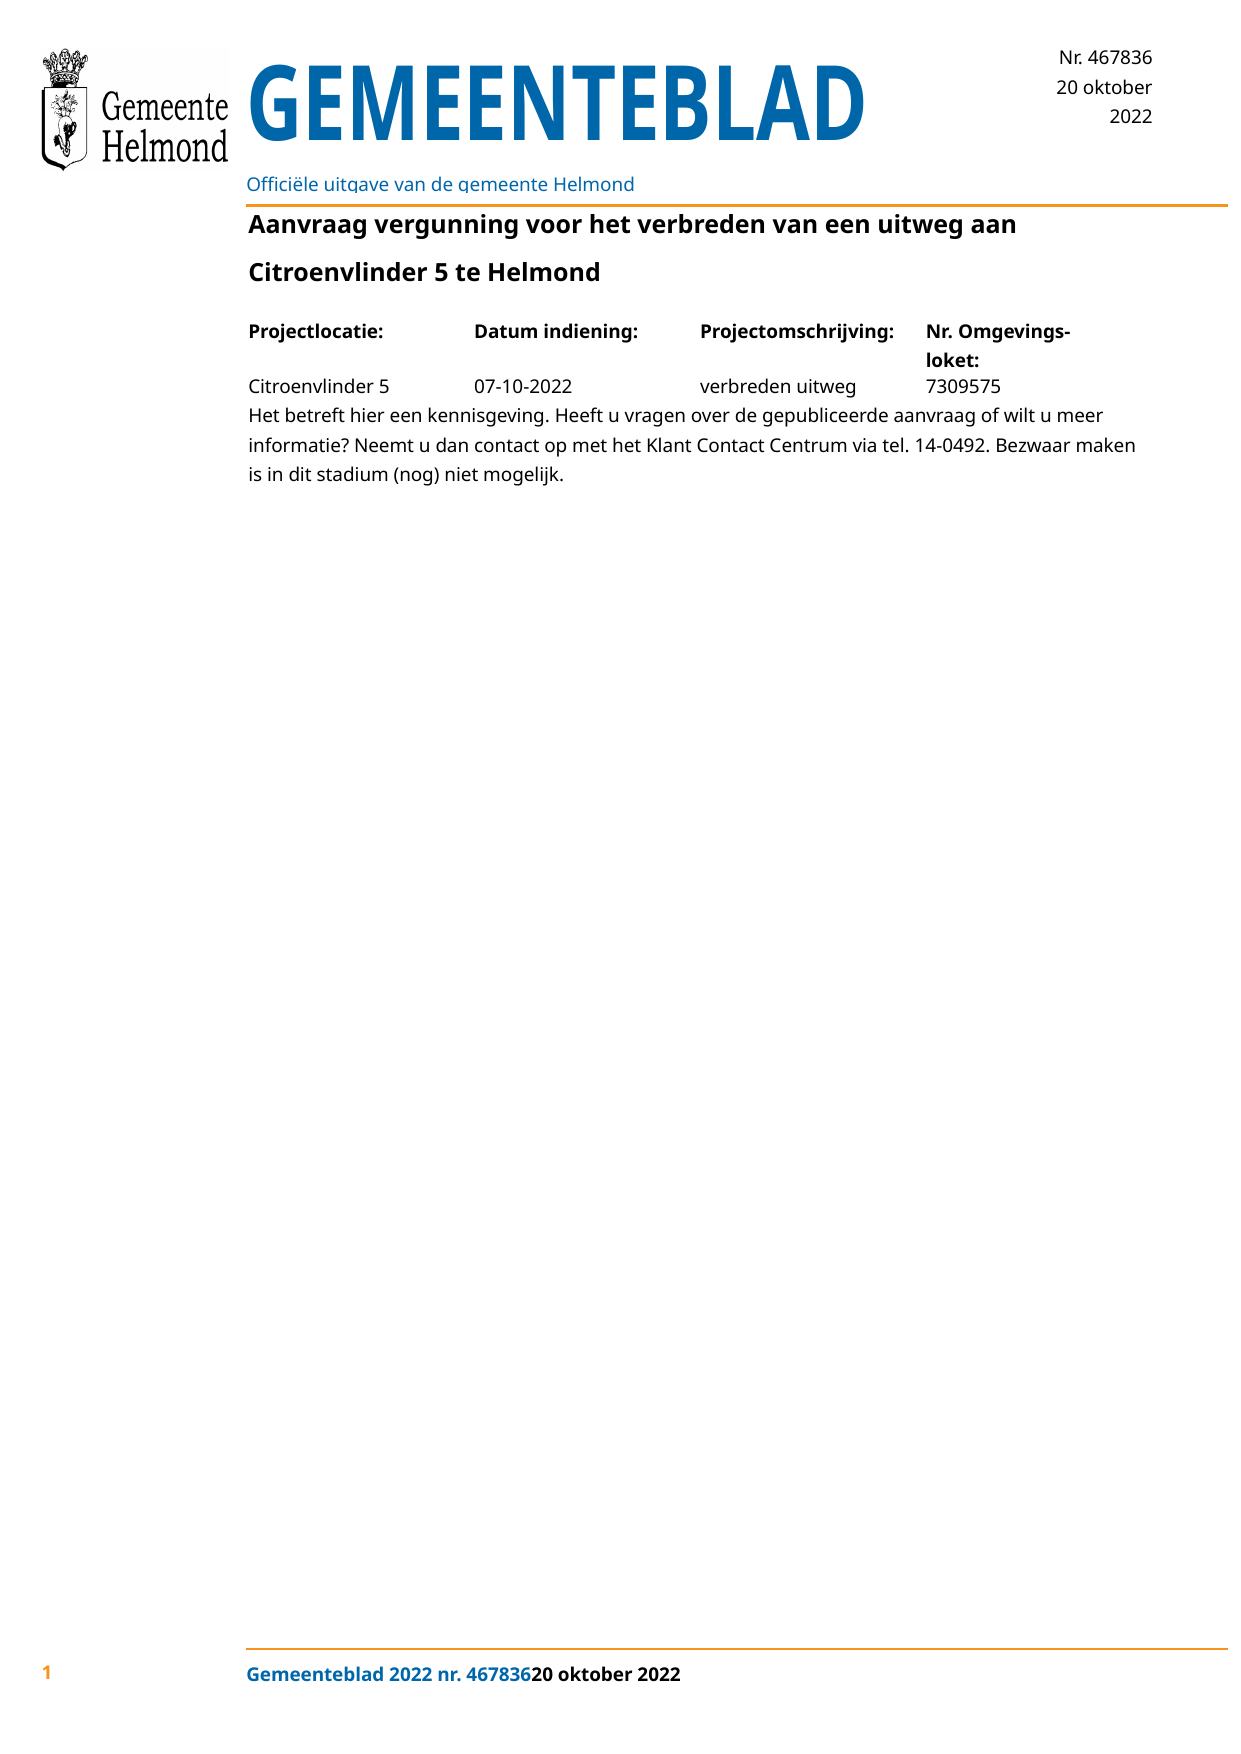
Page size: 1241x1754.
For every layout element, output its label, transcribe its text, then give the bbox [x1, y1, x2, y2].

table_header Projectomschrijving: [700, 318, 926, 373]
table_cell verbreden uitweg [700, 373, 926, 399]
table_header Nr. Omgevings- loket: [926, 318, 1152, 373]
table_cell 7309575 [926, 373, 1152, 399]
table_header Projectlocatie: [248, 318, 474, 373]
text Aanvraag vergunning voor het verbreden van een uitweg aan Citroenvlinder 5 te Helmond [248, 207, 1152, 288]
text Het betreft hier een kennisgeving. Heeft u vragen over de gepubliceerde aanvraag of wilt u meer informatie? Neemt u dan contact op met het Klant Contact Centrum via tel. 14-0492. Bezwaar maken is in dit stadium (nog) niet mogelijk. [248, 402, 1152, 487]
table_cell Citroenvlinder 5 [248, 373, 474, 399]
picture [41, 47, 231, 172]
table_header Datum indiening: [474, 318, 700, 373]
table_cell 07-10-2022 [474, 373, 700, 399]
